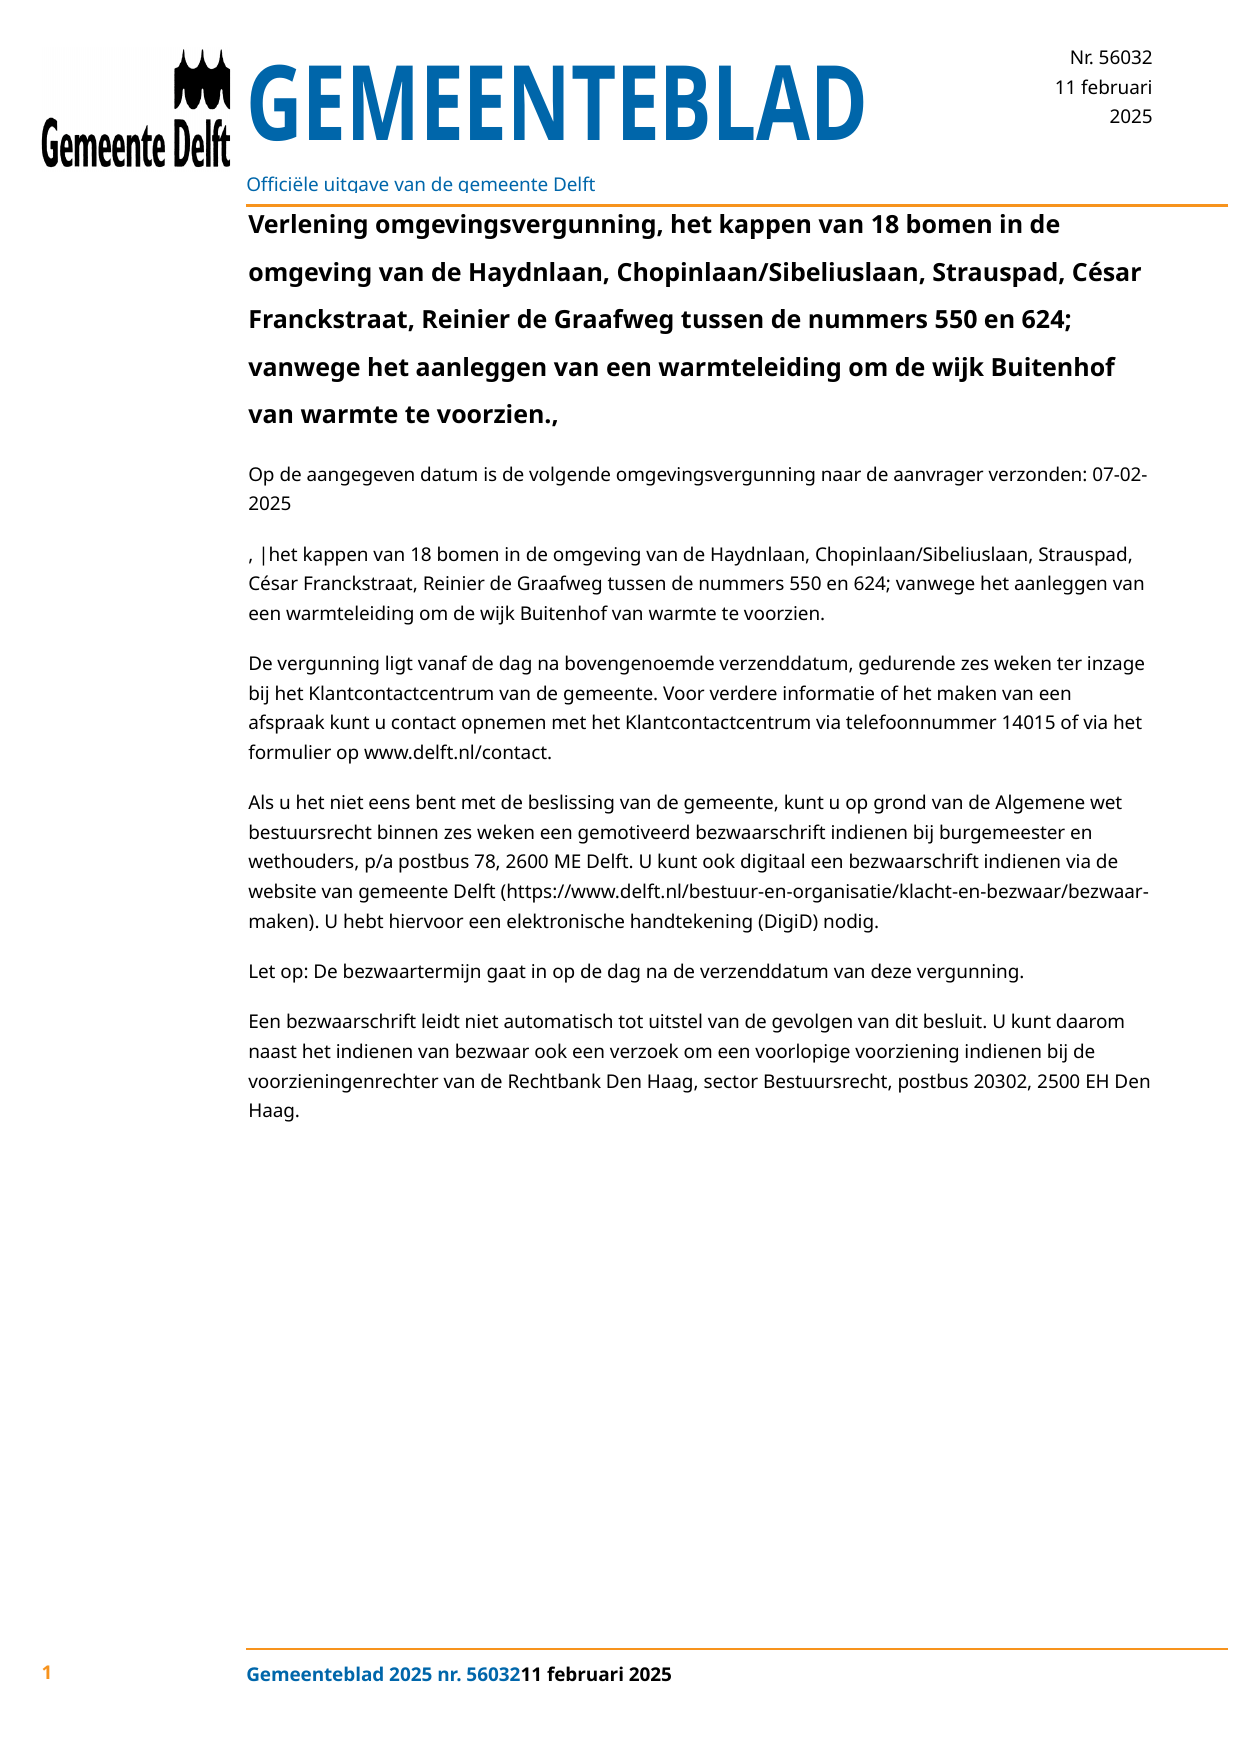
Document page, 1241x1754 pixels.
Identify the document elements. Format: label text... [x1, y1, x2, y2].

picture [41, 47, 231, 172]
text Als u het niet eens bent met de beslissing van de gemeente, kunt u op grond van de Algemene wet bestuursrecht binnen zes weken een gemotiveerd bezwaarschrift indienen bij burgemeester en wethouders, p/a postbus 78, 2600 ME Delft. U kunt ook digitaal een bezwaarschrift indienen via de website van gemeente Delft (https://www.delft.nl/bestuur-en-organisatie/klacht-en-bezwaar/bezwaar-maken). U hebt hiervoor een elektronische handtekening (DigiD) nodig. [248, 789, 1152, 933]
text De vergunning ligt vanaf de dag na bovengenoemde verzenddatum, gedurende zes weken ter inzage bij het Klantcontactcentrum van de gemeente. Voor verdere informatie of het maken van een afspraak kunt u contact opnemen met het Klantcontactcentrum via telefoonnummer 14015 of via het formulier op www.delft.nl/contact. [248, 650, 1152, 765]
text Op de aangegeven datum is de volgende omgevingsvergunning naar de aanvrager verzonden: 07-02-2025 [248, 461, 1152, 516]
text Let op: De bezwaartermijn gaat in op de dag na de verzenddatum van deze vergunning. [248, 958, 1152, 984]
text Verlening omgevingsvergunning, het kappen van 18 bomen in de omgeving van de Haydnlaan, Chopinlaan/Sibeliuslaan, Strauspad, César Franckstraat, Reinier de Graafweg tussen de nummers 550 en 624; vanwege het aanleggen van een warmteleiding om de wijk Buitenhof van warmte te voorzien., [248, 207, 1152, 431]
text , |het kappen van 18 bomen in de omgeving van de Haydnlaan, Chopinlaan/Sibeliuslaan, Strauspad, César Franckstraat, Reinier de Graafweg tussen de nummers 550 en 624; vanwege het aanleggen van een warmteleiding om de wijk Buitenhof van warmte te voorzien. [248, 541, 1152, 626]
text Een bezwaarschrift leidt niet automatisch tot uitstel van de gevolgen van dit besluit. U kunt daarom naast het indienen van bezwaar ook een verzoek om een voorlopige voorziening indienen bij de voorzieningenrechter van de Rechtbank Den Haag, sector Bestuursrecht, postbus 20302, 2500 EH Den Haag. [248, 1009, 1152, 1123]
